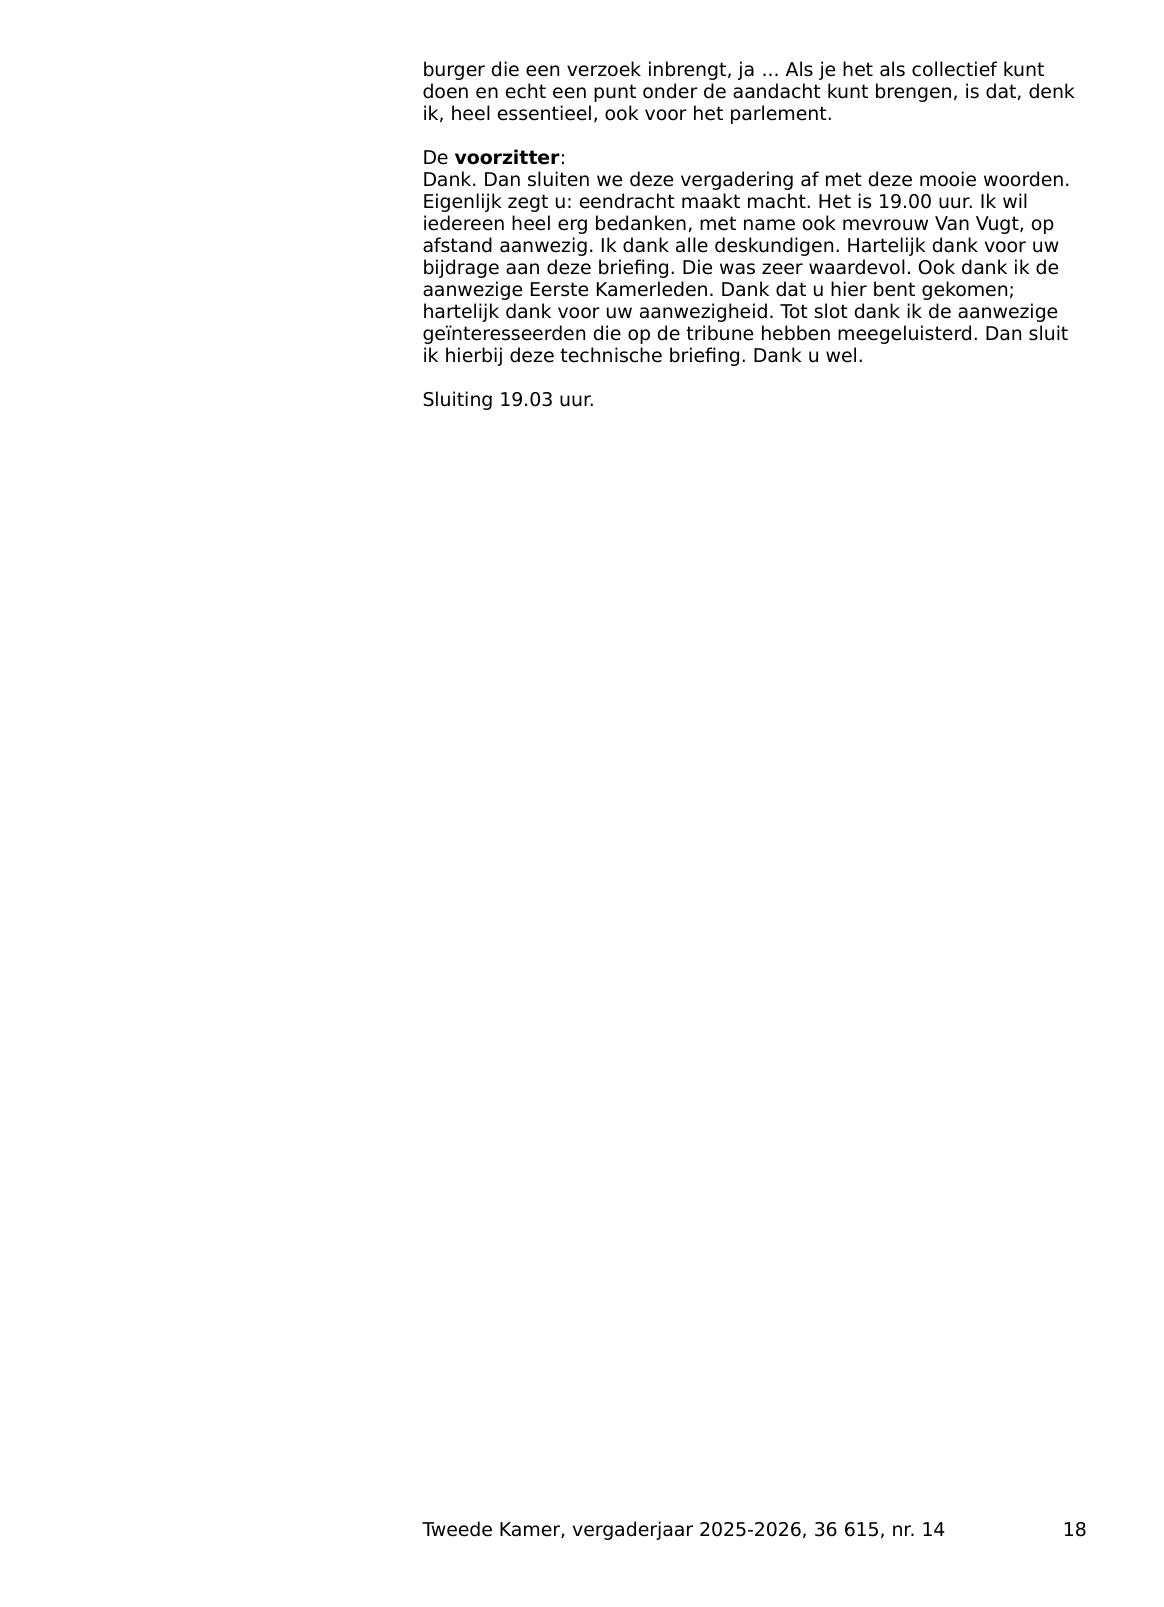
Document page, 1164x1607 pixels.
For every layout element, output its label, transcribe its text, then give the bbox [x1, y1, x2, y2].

text Sluiting 19.03 uur. [422, 389, 1087, 411]
text burger die een verzoek inbrengt, ja ... Als je het als collectief kunt doen en echt een punt onder de aandacht kunt brengen, is dat, denk ik, heel essentieel, ook voor het parlement. [422, 59, 1087, 125]
text Dank. Dan sluiten we deze vergadering af met deze mooie woorden. Eigenlijk zegt u: eendracht maakt macht. Het is 19.00 uur. Ik wil iedereen heel erg bedanken, met name ook mevrouw Van Vugt, op afstand aanwezig. Ik dank alle deskundigen. Hartelijk dank voor uw bijdrage aan deze briefing. Die was zeer waardevol. Ook dank ik de aanwezige Eerste Kamerleden. Dank dat u hier bent gekomen; hartelijk dank voor uw aanwezigheid. Tot slot dank ik de aanwezige geïnteresseerden die op de tribune hebben meegeluisterd. Dan sluit ik hierbij deze technische briefing. Dank u wel. [422, 169, 1087, 367]
text De voorzitter: [422, 147, 1087, 169]
